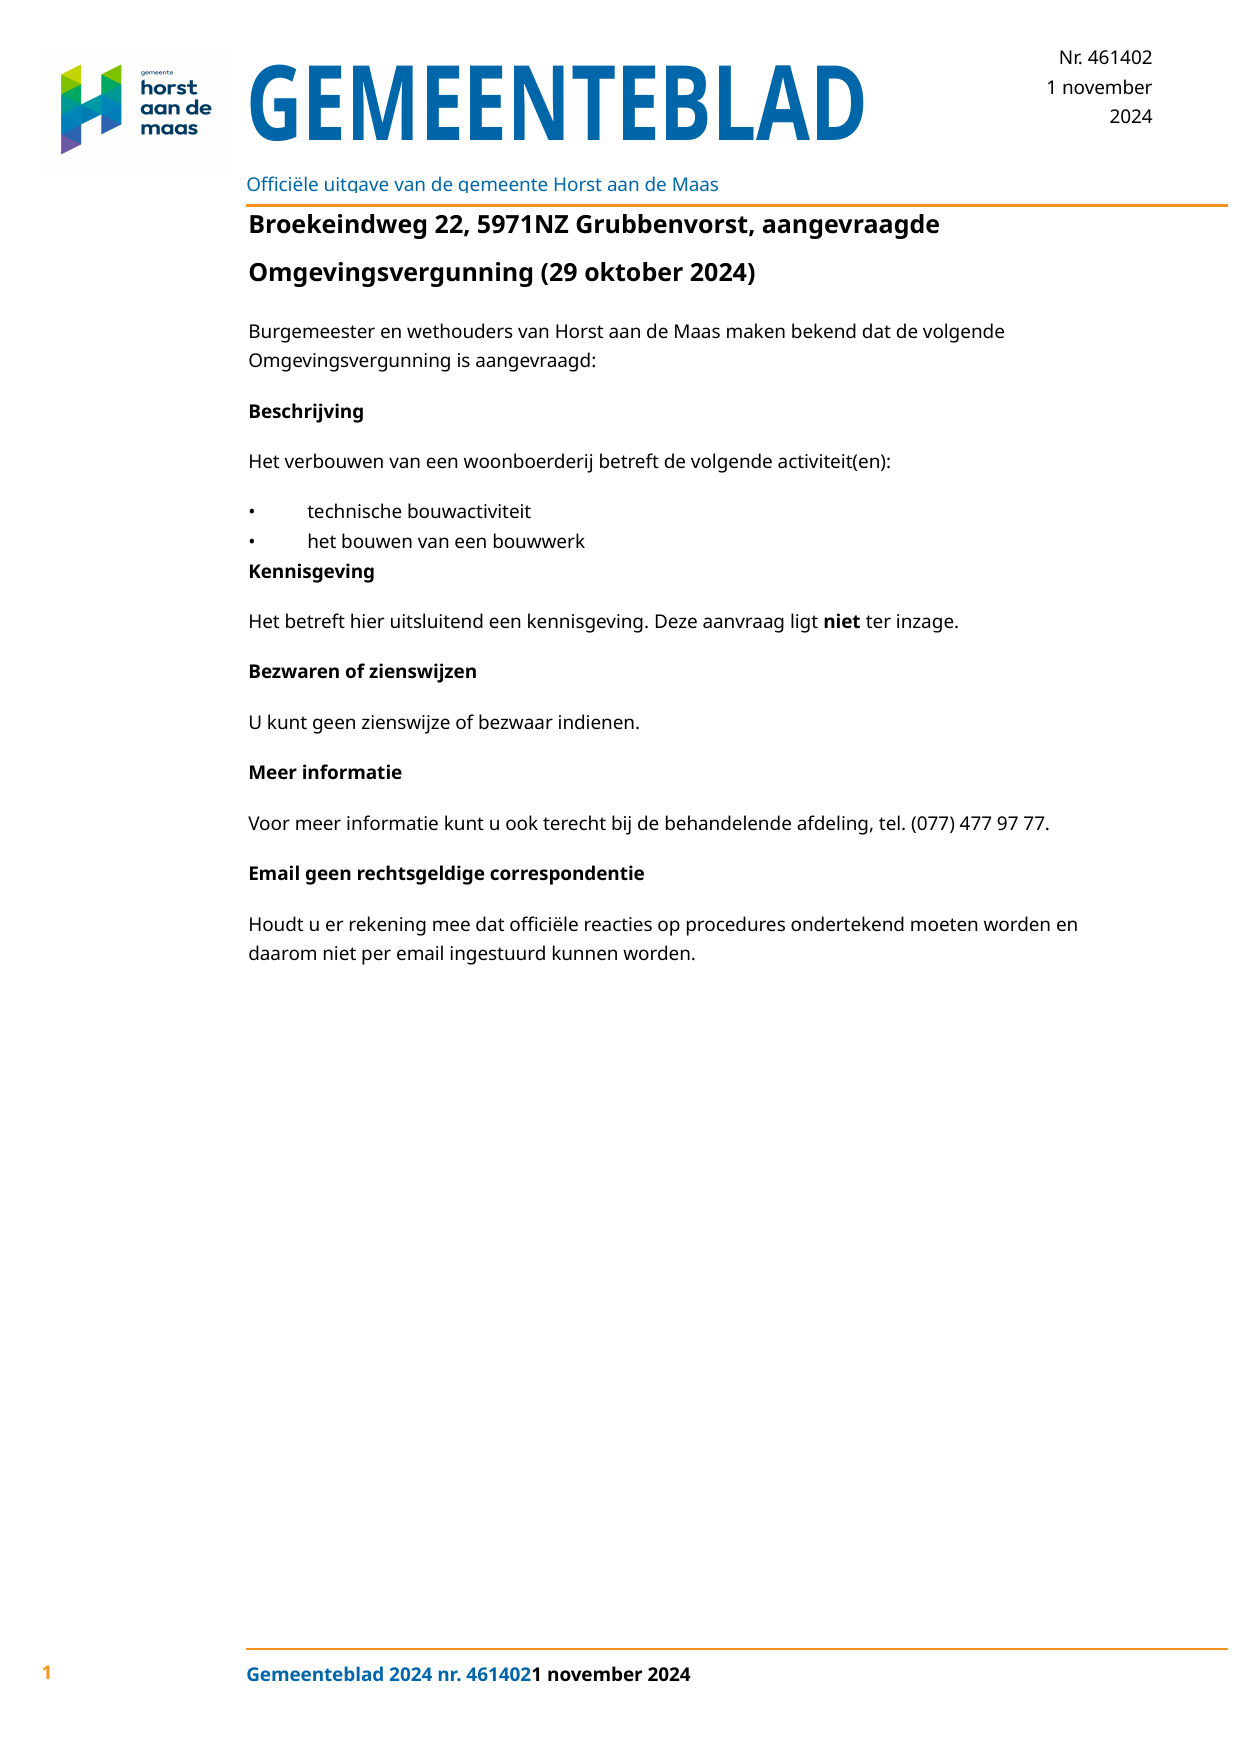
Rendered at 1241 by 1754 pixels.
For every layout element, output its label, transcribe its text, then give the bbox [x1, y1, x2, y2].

text Kennisgeving [248, 558, 1152, 584]
text Broekeindweg 22, 5971NZ Grubbenvorst, aangevraagde Omgevingsvergunning (29 oktober 2024) [248, 207, 1152, 288]
text Beschrijving [248, 398, 1152, 424]
list het bouwen van een bouwwerk [248, 528, 1152, 554]
picture [41, 47, 231, 172]
text Bezwaren of zienswijzen [248, 659, 1152, 684]
text Meer informatie [248, 759, 1152, 785]
text Het betreft hier uitsluitend een kennisgeving. Deze aanvraag ligt niet ter inzage. [248, 608, 1152, 634]
text Houdt u er rekening mee dat officiële reacties op procedures ondertekend moeten worden en daarom niet per email ingestuurd kunnen worden. [248, 911, 1152, 966]
text U kunt geen zienswijze of bezwaar indienen. [248, 709, 1152, 735]
text Voor meer informatie kunt u ook terecht bij de behandelende afdeling, tel. (077) 477 97 77. [248, 810, 1152, 836]
text Het verbouwen van een woonboerderij betreft de volgende activiteit(en): [248, 448, 1152, 474]
text Email geen rechtsgeldige correspondentie [248, 860, 1152, 886]
text Burgemeester en wethouders van Horst aan de Maas maken bekend dat de volgende Omgevingsvergunning is aangevraagd: [248, 318, 1152, 373]
list technische bouwactiviteit [248, 499, 1152, 524]
